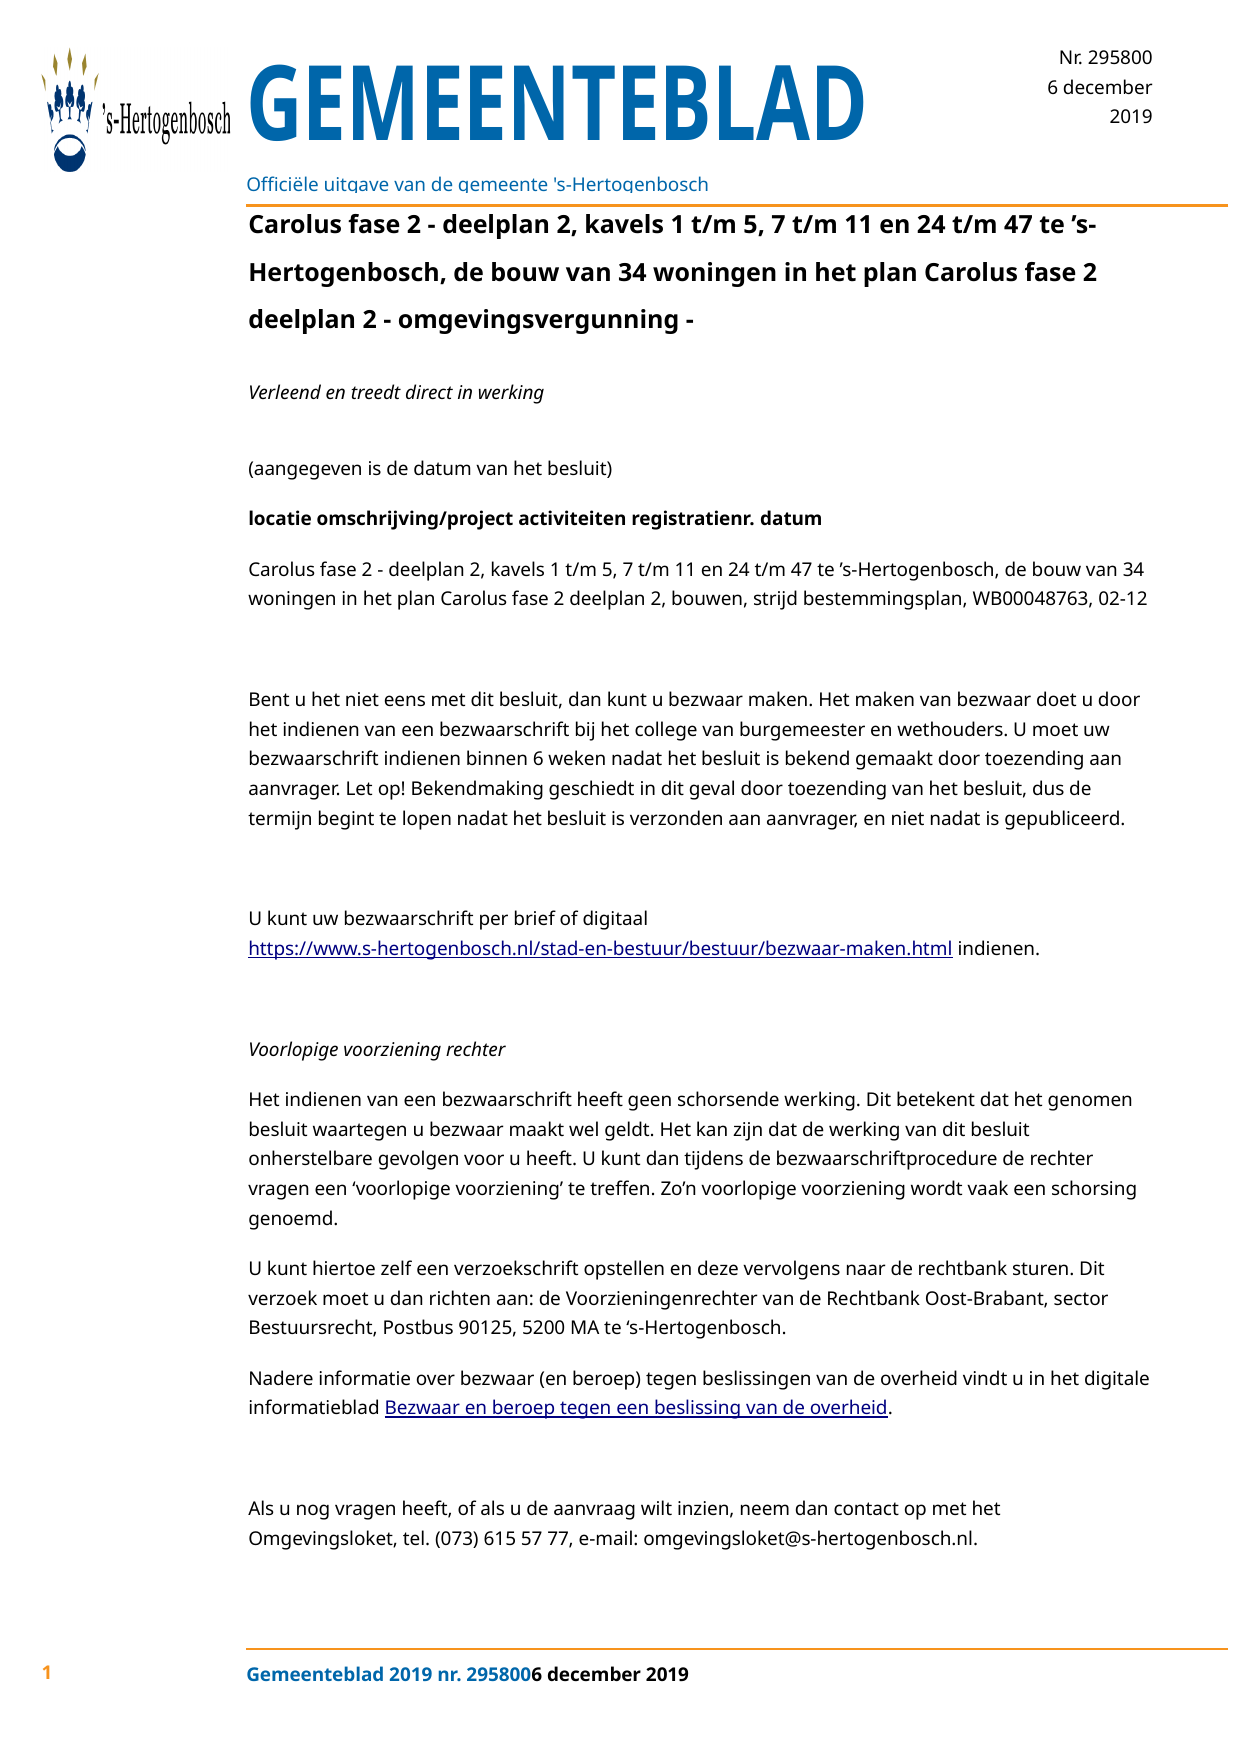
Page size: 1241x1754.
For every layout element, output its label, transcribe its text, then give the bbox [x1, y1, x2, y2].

text Bent u het niet eens met dit besluit, dan kunt u bezwaar maken. Het maken van bezwaar doet u door het indienen van een bezwaarschrift bij het college van burgemeester en wethouders. U moet uw bezwaarschrift indienen binnen 6 weken nadat het besluit is bekend gemaakt door toezending aan aanvrager. Let op! Bekendmaking geschiedt in dit geval door toezending van het besluit, dus de termijn begint te lopen nadat het besluit is verzonden aan aanvrager, en niet nadat is gepubliceerd. [248, 686, 1152, 831]
text Carolus fase 2 - deelplan 2, kavels 1 t/m 5, 7 t/m 11 en 24 t/m 47 te ’s-Hertogenbosch, de bouw van 34 woningen in het plan Carolus fase 2 deelplan 2, bouwen, strijd bestemmingsplan, WB00048763, 02-12 [248, 556, 1152, 611]
text Voorlopige voorziening rechter [248, 1036, 1152, 1062]
text Als u nog vragen heeft, of als u de aanvraag wilt inzien, neem dan contact op met het Omgevingsloket, tel. (073) 615 57 77, e-mail: omgevingsloket@s-hertogenbosch.nl. [248, 1495, 1152, 1551]
text Het indienen van een bezwaarschrift heeft geen schorsende werking. Dit betekent dat het genomen besluit waartegen u bezwaar maakt wel geldt. Het kan zijn dat de werking van dit besluit onherstelbare gevolgen voor u heeft. U kunt dan tijdens de bezwaarschriftprocedure de rechter vragen een ‘voorlopige voorziening’ te treffen. Zo’n voorlopige voorziening wordt vaak een schorsing genoemd. [248, 1086, 1152, 1231]
text Carolus fase 2 - deelplan 2, kavels 1 t/m 5, 7 t/m 11 en 24 t/m 47 te ’s-Hertogenbosch, de bouw van 34 woningen in het plan Carolus fase 2 deelplan 2 - omgevingsvergunning - [248, 207, 1152, 336]
text (aangegeven is de datum van het besluit) [248, 455, 1152, 481]
picture [41, 47, 231, 172]
text Verleend en treedt direct in werking [248, 379, 1152, 405]
text locatie omschrijving/project activiteiten registratienr. datum [248, 506, 1152, 531]
text U kunt uw bezwaarschrift per brief of digitaal https://www.s-hertogenbosch.nl/stad-en-bestuur/bestuur/bezwaar-maken.html indienen. [248, 906, 1152, 961]
text Nadere informatie over bezwaar (en beroep) tegen beslissingen van de overheid vindt u in het digitale informatieblad Bezwaar en beroep tegen een beslissing van de overheid. [248, 1365, 1152, 1420]
text U kunt hiertoe zelf een verzoekschrift opstellen en deze vervolgens naar de rechtbank sturen. Dit verzoek moet u dan richten aan: de Voorzieningenrechter van de Rechtbank Oost-Brabant, sector Bestuursrecht, Postbus 90125, 5200 MA te ‘s-Hertogenbosch. [248, 1255, 1152, 1340]
